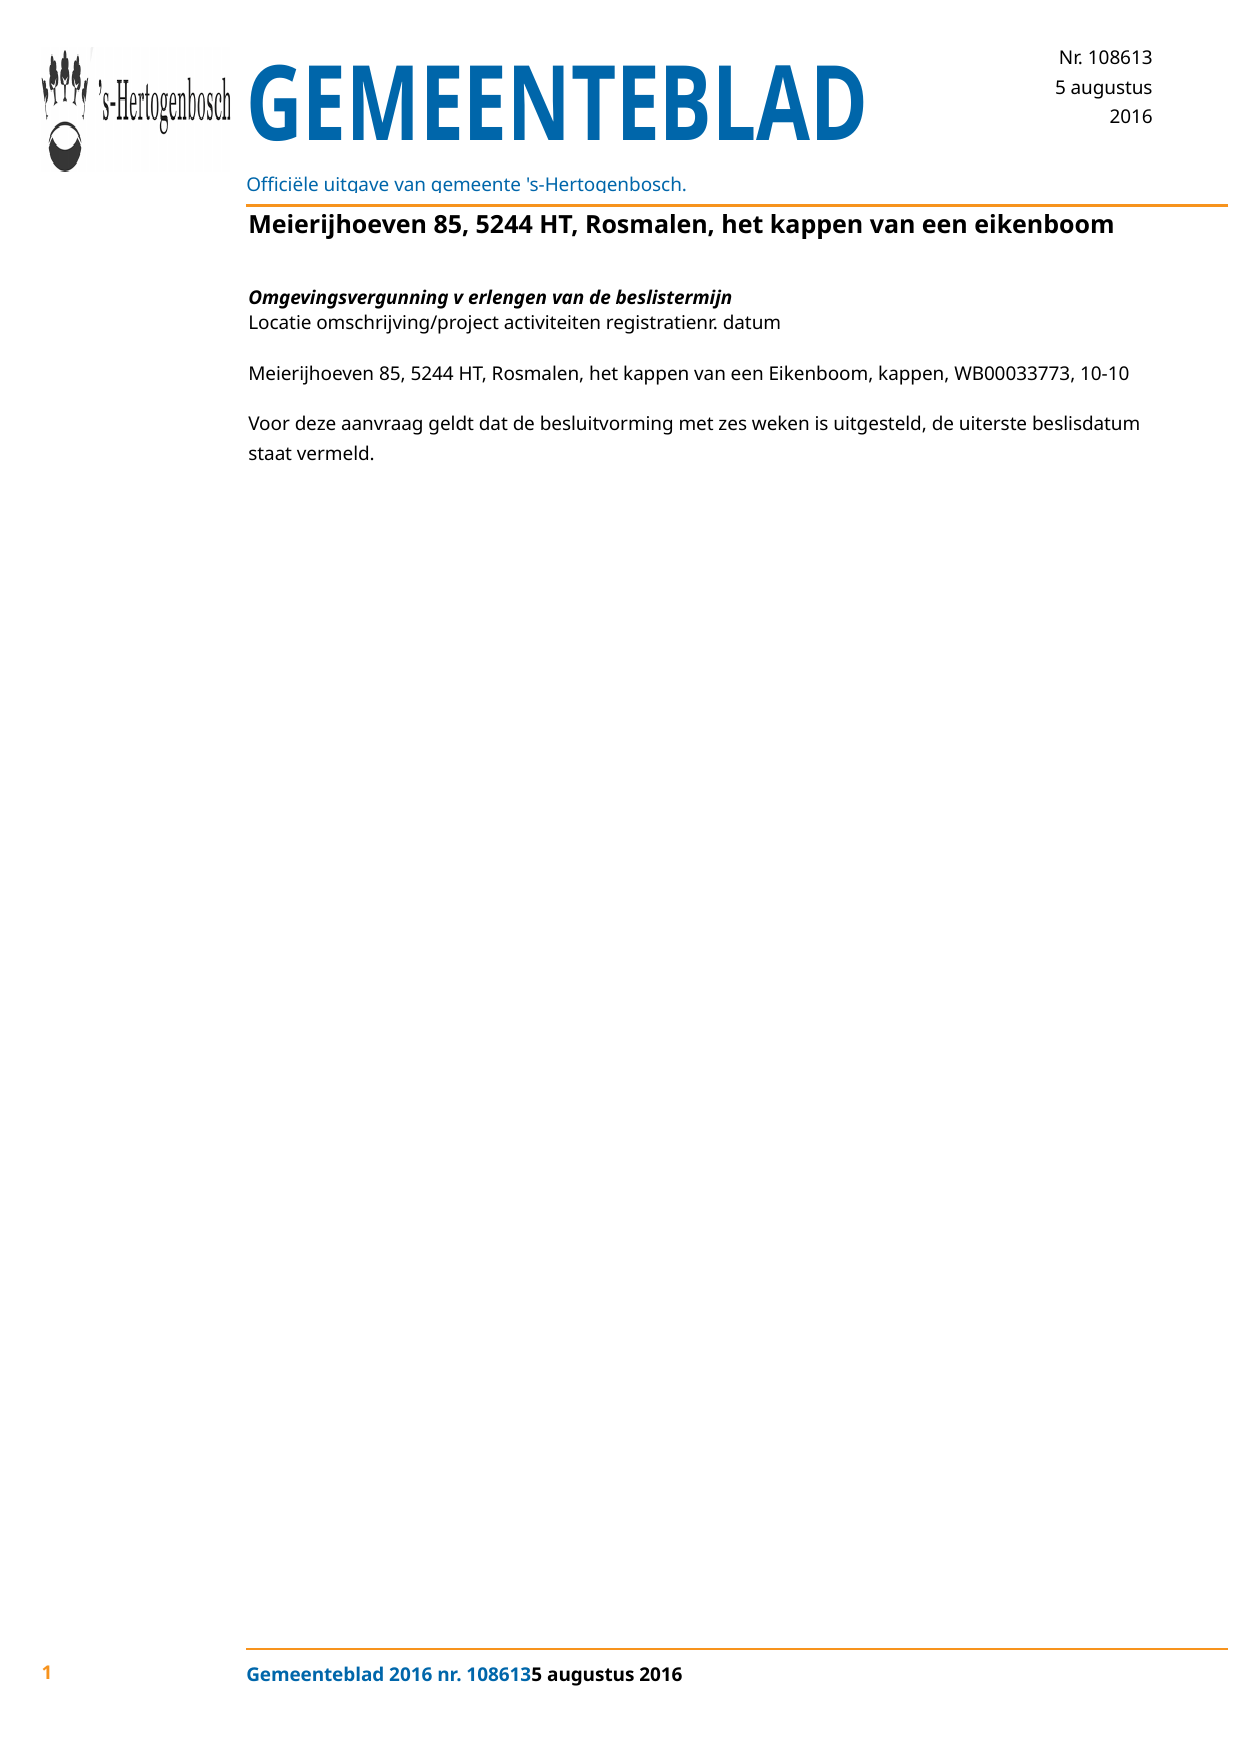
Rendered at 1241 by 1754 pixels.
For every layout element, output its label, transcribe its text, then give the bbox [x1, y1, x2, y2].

picture [41, 47, 231, 172]
text Voor deze aanvraag geldt dat de besluitvorming met zes weken is uitgesteld, de uiterste beslisdatum staat vermeld. [248, 410, 1152, 466]
text Omgevingsvergunning v erlengen van de beslistermijn [248, 284, 1152, 309]
text Locatie omschrijving/project activiteiten registratienr. datum [248, 309, 1152, 335]
text Meierijhoeven 85, 5244 HT, Rosmalen, het kappen van een Eikenboom, kappen, WB00033773, 10-10 [248, 360, 1152, 386]
text Meierijhoeven 85, 5244 HT, Rosmalen, het kappen van een eikenboom [248, 207, 1152, 241]
